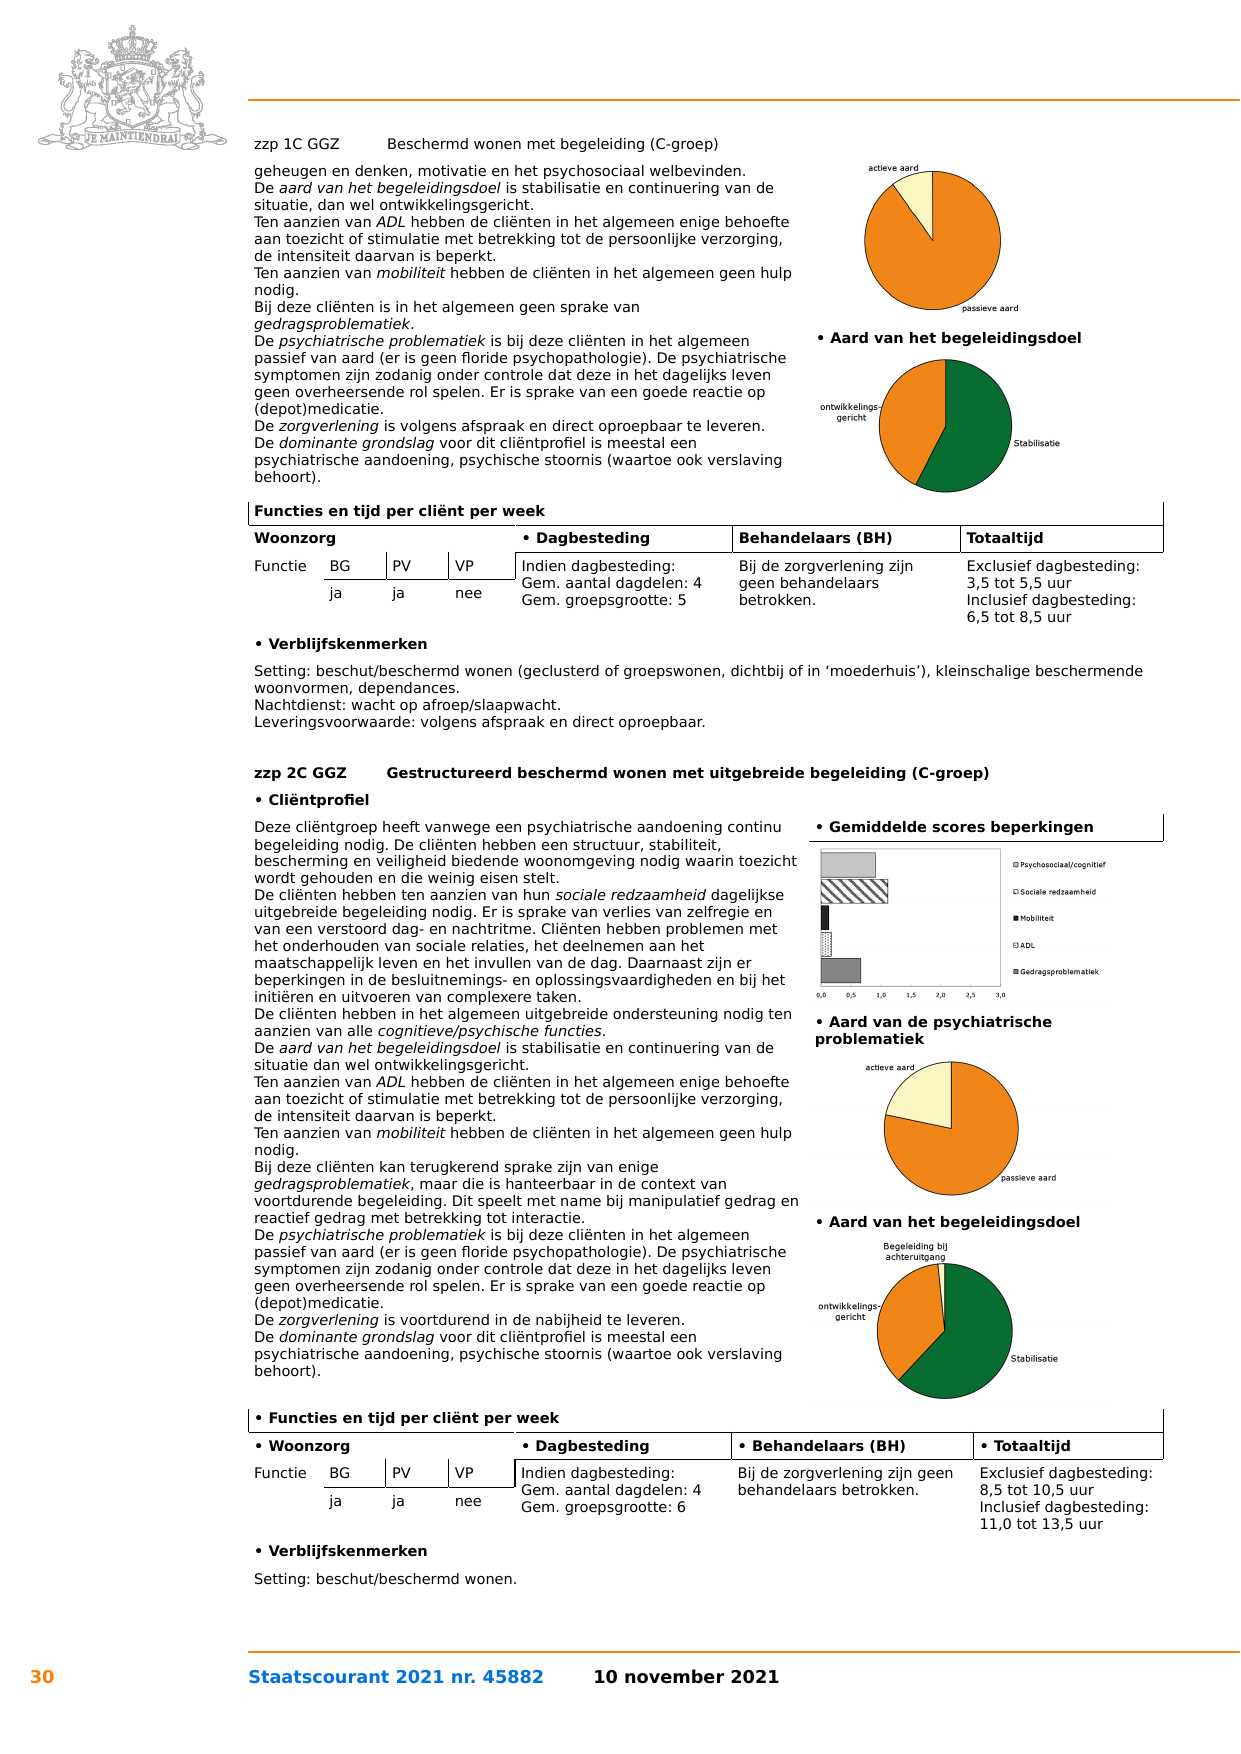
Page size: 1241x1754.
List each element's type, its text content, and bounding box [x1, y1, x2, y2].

picture [814, 1241, 1110, 1401]
table_cell Exclusief dagbesteding: 3,5 tot 5,5 uur Inclusief dagbesteding: 6,5 tot 8,5 uur [961, 553, 1163, 630]
table_cell Indien dagbesteding: Gem. aantal dagdelen: 4 Gem. groepsgrootte: 5 [516, 553, 732, 630]
table_cell [809, 842, 1163, 1008]
table_cell • Woonzorg [249, 1433, 514, 1459]
table_cell BG [324, 553, 386, 579]
table_header Gestructureerd beschermd wonen met uitgebreide begeleiding (C-groep) [381, 760, 1163, 786]
table_cell ja [386, 1488, 448, 1538]
table_cell Woonzorg [249, 526, 515, 552]
picture [814, 1058, 1110, 1201]
table_cell ja [324, 1488, 385, 1538]
table_cell • Aard van het begeleidingsdoel [810, 326, 1163, 352]
table_cell VP [449, 553, 515, 579]
table_cell • Aard van de psychiatrische problematiek [809, 1010, 1163, 1053]
table_cell [249, 1488, 323, 1538]
table_cell BG [324, 1460, 385, 1487]
table_cell Functies en tijd per cliënt per week [249, 503, 1163, 524]
table_cell PV [386, 1460, 448, 1487]
table_cell nee [449, 1488, 514, 1538]
table_cell Bij de zorgverlening zijn geen behandelaars betrokken. [733, 553, 960, 630]
table_cell Indien dagbesteding: Gem. aantal dagdelen: 4 Gem. groepsgrootte: 6 [516, 1460, 731, 1538]
table_cell • Totaaltijd [974, 1433, 1163, 1459]
table_cell Functie [249, 1460, 323, 1487]
table_cell • Aard van het begeleidingsdoel [809, 1210, 1163, 1236]
table_cell [809, 1237, 1163, 1409]
table_cell • Gemiddelde scores beperkingen [809, 815, 1163, 841]
table_cell ja [387, 580, 448, 630]
table_cell Deze cliëntgroep heeft vanwege een psychiatrische aandoening continu begeleiding nodig. De cliënten hebben een structuur, stabiliteit, bescherming en veiligheid biedende woonomgeving nodig waarin toezicht wordt gehouden en die weinig eisen stelt. De cliënten hebben ten aanzien van hun sociale redzaamheid dagelijkse uitgebreide begeleiding nodig. Er is sprake van verlies van zelfregie en van een verstoord dag- en nachtritme. Cliënten hebben problemen met het onderhouden van sociale relaties, het deelnemen aan het maatschappelijk leven en het invullen van de dag. Daarnaast zijn er beperkingen in de besluitnemings- en oplossingsvaardigheden en bij het initiëren en uitvoeren van complexere taken. De cliënten hebben in het algemeen uitgebreide ondersteuning nodig ten aanzien van alle cognitieve/psychische functies. De aard van het begeleidingsdoel is stabilisatie en continuering van de situatie dan wel ontwikkelingsgericht. Ten aanzien van ADL hebben de cliënten in het algemeen enige behoefte aan toezicht of stimulatie met betrekking tot de persoonlijke verzorging, de intensiteit daarvan is beperkt. Ten aanzien van mobiliteit hebben de cliënten in het algemeen geen hulp nodig. Bij deze cliënten kan terugkerend sprake zijn van enige gedragsproblematiek, maar die is hanteerbaar in de context van voortdurende begeleiding. Dit speelt met name bij manipulatief gedrag en reactief gedrag met betrekking tot interactie. De psychiatrische problematiek is bij deze cliënten in het algemeen passief van aard (er is geen floride psychopathologie). De psychiatrische symptomen zijn zodanig onder controle dat deze in het dagelijks leven geen overheersende rol spelen. Er is sprake van een goede reactie op (depot)medicatie. De zorgverlening is voortdurend in de nabijheid te leveren. De dominante grondslag voor dit cliëntprofiel is meestal een psychiatrische aandoening, psychische stoornis (waartoe ook verslaving behoort). [249, 815, 808, 1409]
table_cell [249, 580, 323, 630]
table_cell [810, 158, 1163, 325]
table_cell geheugen en denken, motivatie en het psychosociaal welbevinden. De aard van het begeleidingsdoel is stabilisatie en continuering van de situatie, dan wel ontwikkelingsgericht. Ten aanzien van ADL hebben de cliënten in het algemeen enige behoefte aan toezicht of stimulatie met betrekking tot de persoonlijke verzorging, de intensiteit daarvan is beperkt. Ten aanzien van mobiliteit hebben de cliënten in het algemeen geen hulp nodig. Bij deze cliënten is in het algemeen geen sprake van gedragsproblematiek. De psychiatrische problematiek is bij deze cliënten in het algemeen passief van aard (er is geen floride psychopathologie). De psychiatrische symptomen zijn zodanig onder controle dat deze in het dagelijks leven geen overheersende rol spelen. Er is sprake van een goede reactie op (depot)medicatie. De zorgverlening is volgens afspraak en direct oproepbaar te leveren. De dominante grondslag voor dit cliëntprofiel is meestal een psychiatrische aandoening, psychische stoornis (waartoe ook verslaving behoort). [249, 158, 809, 502]
table_cell • Verblijfskenmerken [249, 1539, 1163, 1565]
table_cell PV [387, 553, 448, 579]
table_header Beschermd wonen met begeleiding (C-groep) [381, 131, 1163, 157]
picture [815, 163, 1112, 317]
table_cell • Dagbesteding [516, 1433, 731, 1459]
table_header zzp 2C GGZ [249, 760, 380, 786]
table_cell [810, 353, 1163, 502]
table_cell nee [449, 580, 515, 630]
table_cell Totaaltijd [961, 526, 1163, 552]
table_cell • Functies en tijd per cliënt per week [249, 1410, 1163, 1432]
table_cell Bij de zorgverlening zijn geen behandelaars betrokken. [732, 1460, 973, 1538]
table_cell • Behandelaars (BH) [732, 1433, 973, 1459]
table_cell • Verblijfskenmerken [249, 631, 1163, 658]
table_header zzp 1C GGZ [249, 131, 380, 157]
table_cell VP [449, 1460, 514, 1487]
picture [815, 357, 1112, 494]
picture [38, 25, 227, 150]
table_cell • Dagbesteding [516, 526, 732, 552]
table_cell • Cliëntprofiel [249, 787, 1163, 814]
table_cell Setting: beschut/beschermd wonen. [249, 1566, 1163, 1592]
table_cell ja [324, 580, 386, 630]
table_cell Behandelaars (BH) [733, 526, 960, 552]
picture [814, 846, 1110, 1001]
table_cell Functie [249, 553, 323, 579]
table_cell [809, 1054, 1163, 1208]
table_cell Exclusief dagbesteding: 8,5 tot 10,5 uur Inclusief dagbesteding: 11,0 tot 13,5 uur [974, 1460, 1163, 1538]
table_cell Setting: beschut/beschermd wonen (geclusterd of groepswonen, dichtbij of in ‘moederhuis’), kleinschalige beschermende woonvormen, dependances. Nachtdienst: wacht op afroep/slaapwacht. Leveringsvoorwaarde: volgens afspraak en direct oproepbaar. [249, 659, 1163, 736]
